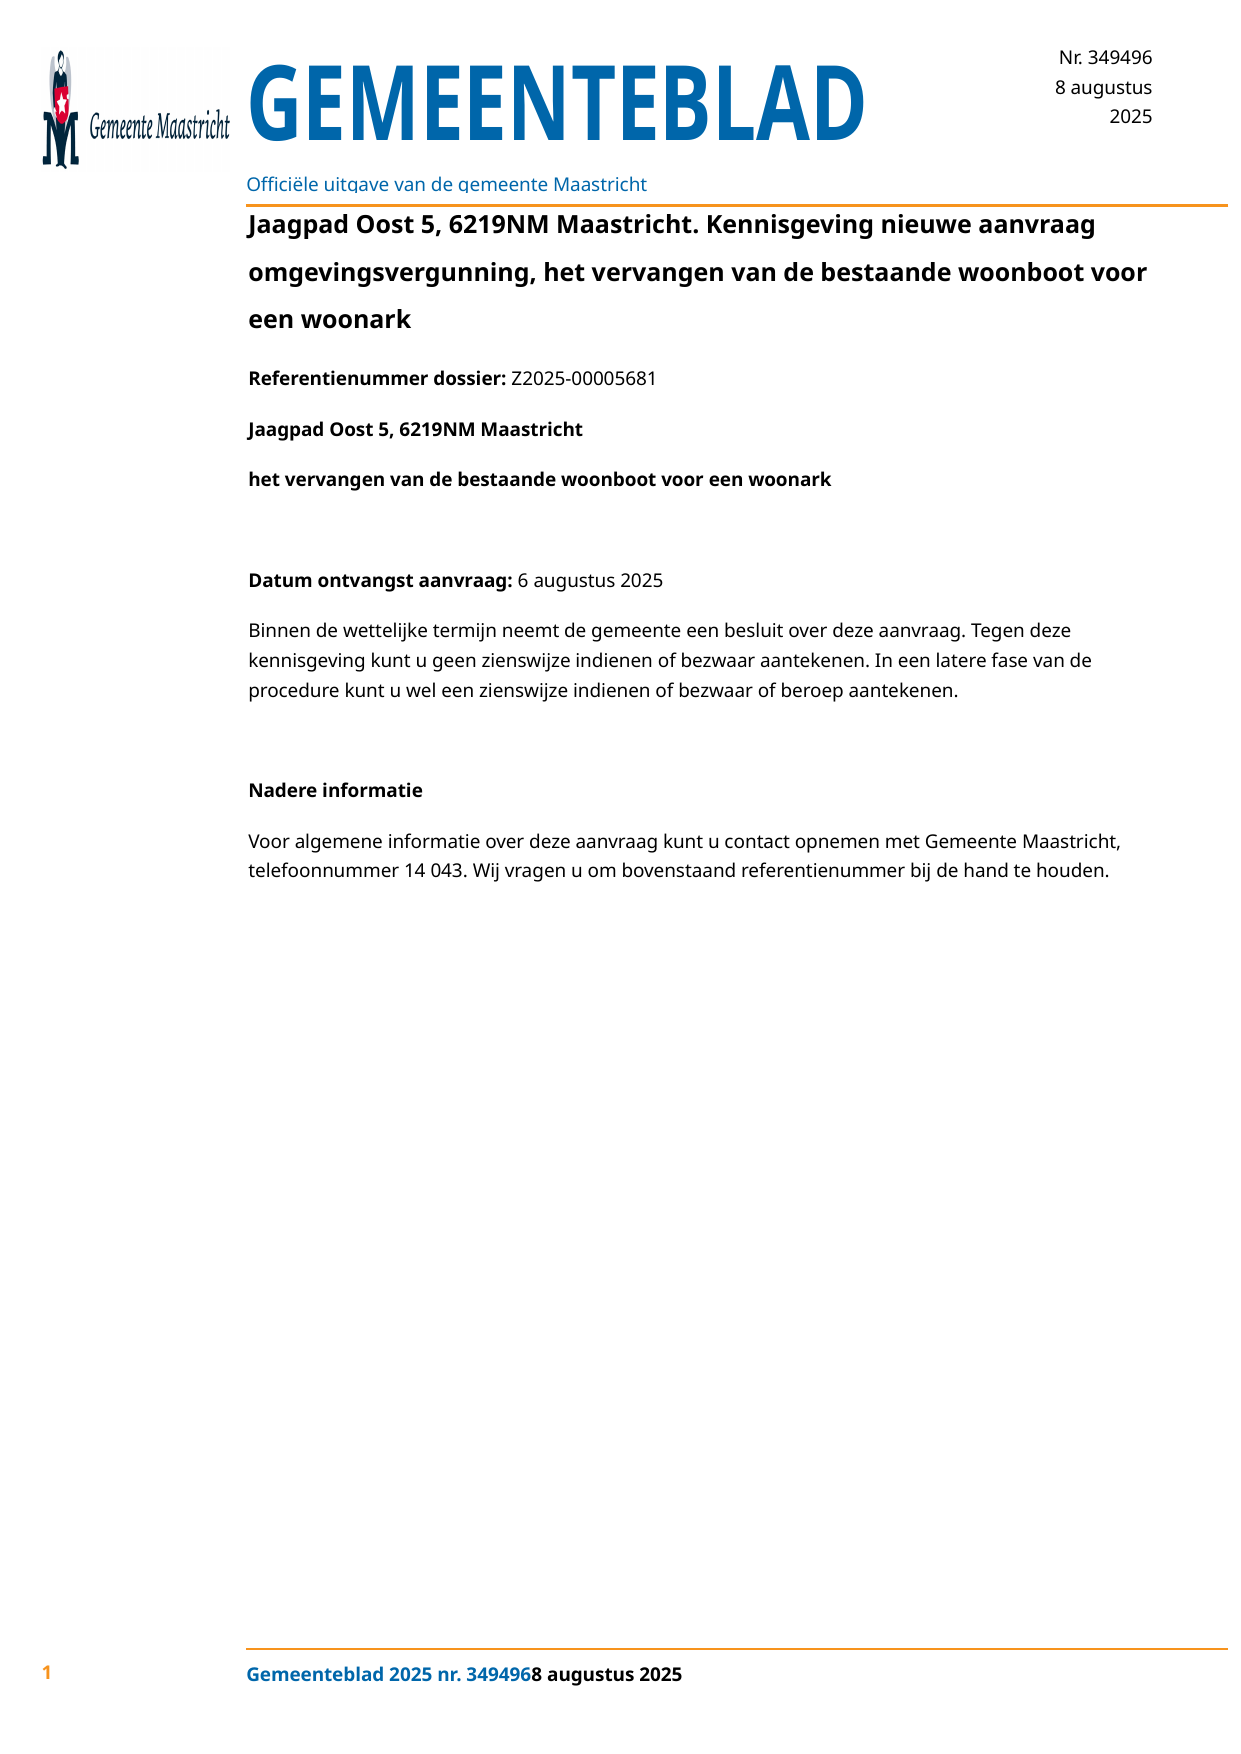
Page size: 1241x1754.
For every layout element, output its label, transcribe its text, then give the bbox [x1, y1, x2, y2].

text het vervangen van de bestaande woonboot voor een woonark [248, 466, 1152, 492]
text Jaagpad Oost 5, 6219NM Maastricht. Kennisgeving nieuwe aanvraag omgevingsvergunning, het vervangen van de bestaande woonboot voor een woonark [248, 207, 1152, 336]
text Datum ontvangst aanvraag: 6 augustus 2025 [248, 567, 1152, 593]
text Jaagpad Oost 5, 6219NM Maastricht [248, 416, 1152, 442]
text Referentienummer dossier: Z2025-00005681 [248, 366, 1152, 391]
text Binnen de wettelijke termijn neemt de gemeente een besluit over deze aanvraag. Tegen deze kennisgeving kunt u geen zienswijze indienen of bezwaar aantekenen. In een latere fase van de procedure kunt u wel een zienswijze indienen of bezwaar of beroep aantekenen. [248, 618, 1152, 702]
text Voor algemene informatie over deze aanvraag kunt u contact opnemen met Gemeente Maastricht, telefoonnummer 14 043. Wij vragen u om bovenstaand referentienummer bij de hand te houden. [248, 828, 1152, 883]
text Nadere informatie [248, 778, 1152, 803]
picture [41, 47, 231, 172]
